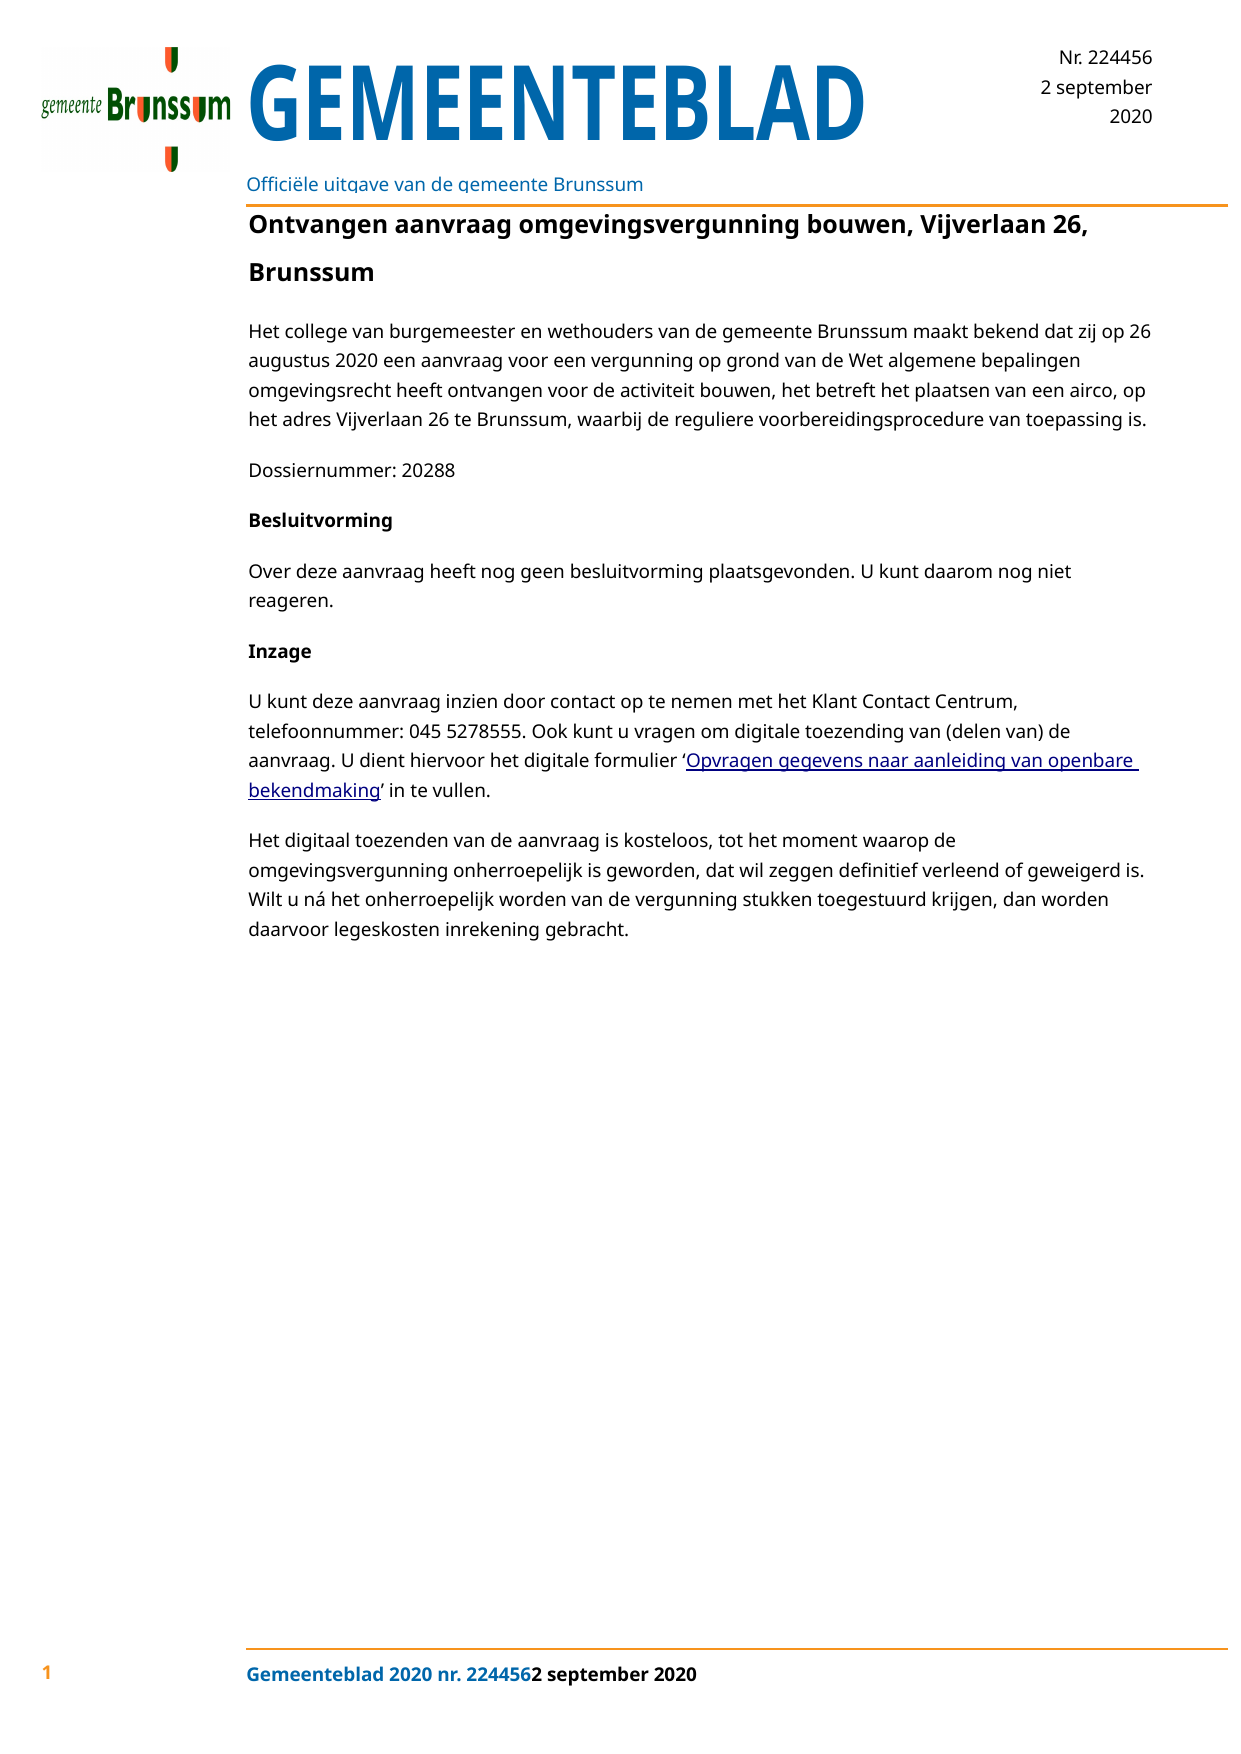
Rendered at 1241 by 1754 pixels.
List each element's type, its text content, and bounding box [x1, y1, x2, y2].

text Inzage [248, 638, 1152, 664]
text Het college van burgemeester en wethouders van de gemeente Brunssum maakt bekend dat zij op 26 augustus 2020 een aanvraag voor een vergunning op grond van de Wet algemene bepalingen omgevingsrecht heeft ontvangen voor de activiteit bouwen, het betreft het plaatsen van een airco, op het adres Vijverlaan 26 te Brunssum, waarbij de reguliere voorbereidingsprocedure van toepassing is. [248, 318, 1152, 432]
text Over deze aanvraag heeft nog geen besluitvorming plaatsgevonden. U kunt daarom nog niet reageren. [248, 558, 1152, 613]
text Besluitvorming [248, 507, 1152, 533]
text Het digitaal toezenden van de aanvraag is kosteloos, tot het moment waarop de omgevingsvergunning onherroepelijk is geworden, dat wil zeggen definitief verleend of geweigerd is. Wilt u ná het onherroepelijk worden van de vergunning stukken toegestuurd krijgen, dan worden daarvoor legeskosten inrekening gebracht. [248, 827, 1152, 942]
text Ontvangen aanvraag omgevingsvergunning bouwen, Vijverlaan 26, Brunssum [248, 207, 1152, 288]
text Dossiernummer: 20288 [248, 457, 1152, 483]
text U kunt deze aanvraag inzien door contact op te nemen met het Klant Contact Centrum, telefoonnummer: 045 5278555. Ook kunt u vragen om digitale toezending van (delen van) de aanvraag. U dient hiervoor het digitale formulier ‘Opvragen gegevens naar aanleiding van openbare bekendmaking’ in te vullen. [248, 688, 1152, 803]
picture [41, 47, 231, 172]
